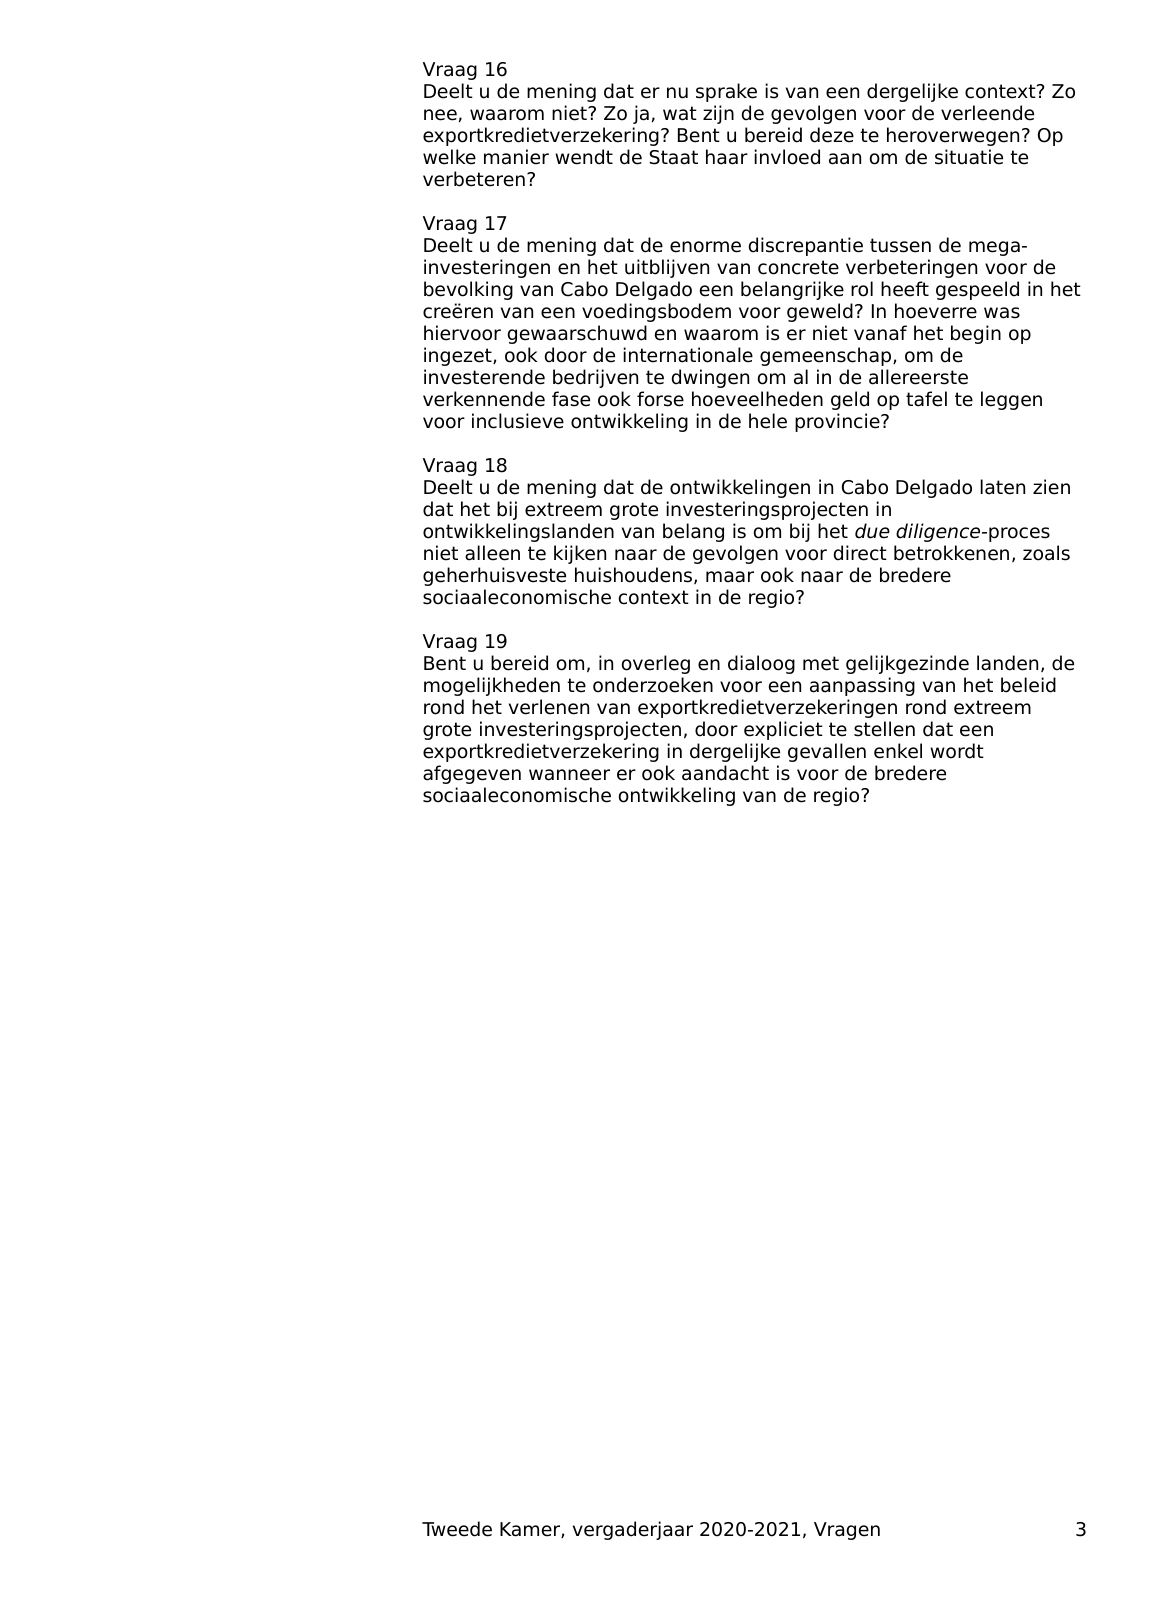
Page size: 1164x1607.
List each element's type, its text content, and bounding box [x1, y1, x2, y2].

text Vraag 17 [422, 213, 1087, 235]
text Vraag 19 [422, 631, 1087, 653]
text Vraag 16 [422, 59, 1087, 81]
text Bent u bereid om, in overleg en dialoog met gelijkgezinde landen, de mogelijkheden te onderzoeken voor een aanpassing van het beleid rond het verlenen van exportkredietverzekeringen rond extreem grote investeringsprojecten, door expliciet te stellen dat een exportkredietverzekering in dergelijke gevallen enkel wordt afgegeven wanneer er ook aandacht is voor de bredere sociaaleconomische ontwikkeling van de regio? [422, 653, 1087, 807]
text Vraag 18 [422, 455, 1087, 477]
text Deelt u de mening dat de ontwikkelingen in Cabo Delgado laten zien dat het bij extreem grote investeringsprojecten in ontwikkelingslanden van belang is om bij het due diligence-proces niet alleen te kijken naar de gevolgen voor direct betrokkenen, zoals geherhuisveste huishoudens, maar ook naar de bredere sociaaleconomische context in de regio? [422, 477, 1087, 609]
text Deelt u de mening dat de enorme discrepantie tussen de mega-investeringen en het uitblijven van concrete verbeteringen voor de bevolking van Cabo Delgado een belangrijke rol heeft gespeeld in het creëren van een voedingsbodem voor geweld? In hoeverre was hiervoor gewaarschuwd en waarom is er niet vanaf het begin op ingezet, ook door de internationale gemeenschap, om de investerende bedrijven te dwingen om al in de allereerste verkennende fase ook forse hoeveelheden geld op tafel te leggen voor inclusieve ontwikkeling in de hele provincie? [422, 235, 1087, 433]
text Deelt u de mening dat er nu sprake is van een dergelijke context? Zo nee, waarom niet? Zo ja, wat zijn de gevolgen voor de verleende exportkredietverzekering? Bent u bereid deze te heroverwegen? Op welke manier wendt de Staat haar invloed aan om de situatie te verbeteren? [422, 81, 1087, 191]
